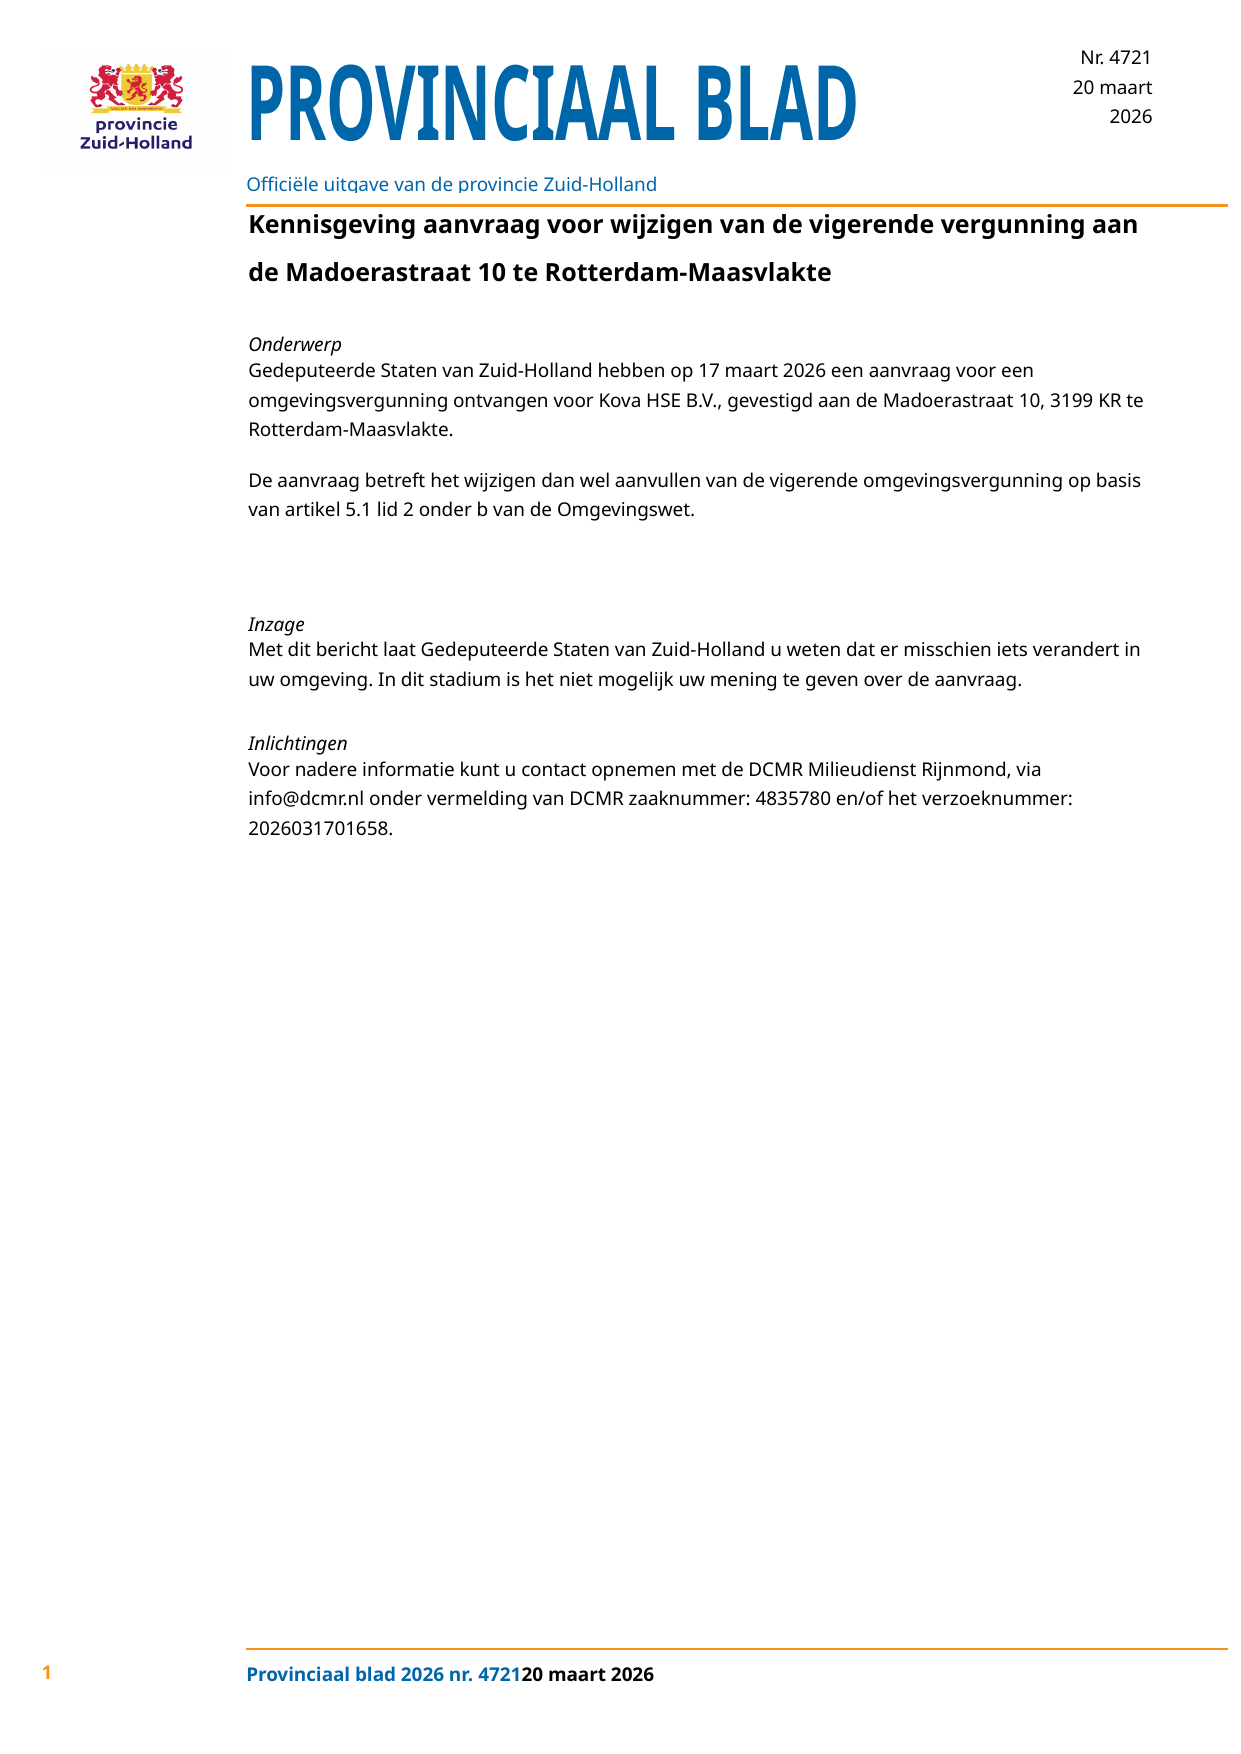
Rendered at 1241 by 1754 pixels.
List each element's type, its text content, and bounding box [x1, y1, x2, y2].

text Met dit bericht laat Gedeputeerde Staten van Zuid-Holland u weten dat er misschien iets verandert in uw omgeving. In dit stadium is het niet mogelijk uw mening te geven over de aanvraag. [248, 636, 1152, 692]
text Inlichtingen [248, 730, 1152, 756]
text Inzage [248, 611, 1152, 636]
text Onderwerp [248, 331, 1152, 357]
picture [41, 47, 231, 172]
text Gedeputeerde Staten van Zuid-Holland hebben op 17 maart 2026 een aanvraag voor een omgevingsvergunning ontvangen voor Kova HSE B.V., gevestigd aan de Madoerastraat 10, 3199 KR te Rotterdam-Maasvlakte. [248, 357, 1152, 442]
text Kennisgeving aanvraag voor wijzigen van de vigerende vergunning aan de Madoerastraat 10 te Rotterdam-Maasvlakte [248, 207, 1152, 288]
text Voor nadere informatie kunt u contact opnemen met de DCMR Milieudienst Rijnmond, via info@dcmr.nl onder vermelding van DCMR zaaknummer: 4835780 en/of het verzoeknummer: 2026031701658. [248, 756, 1152, 841]
text De aanvraag betreft het wijzigen dan wel aanvullen van de vigerende omgevingsvergunning op basis van artikel 5.1 lid 2 onder b van de Omgevingswet. [248, 467, 1152, 522]
